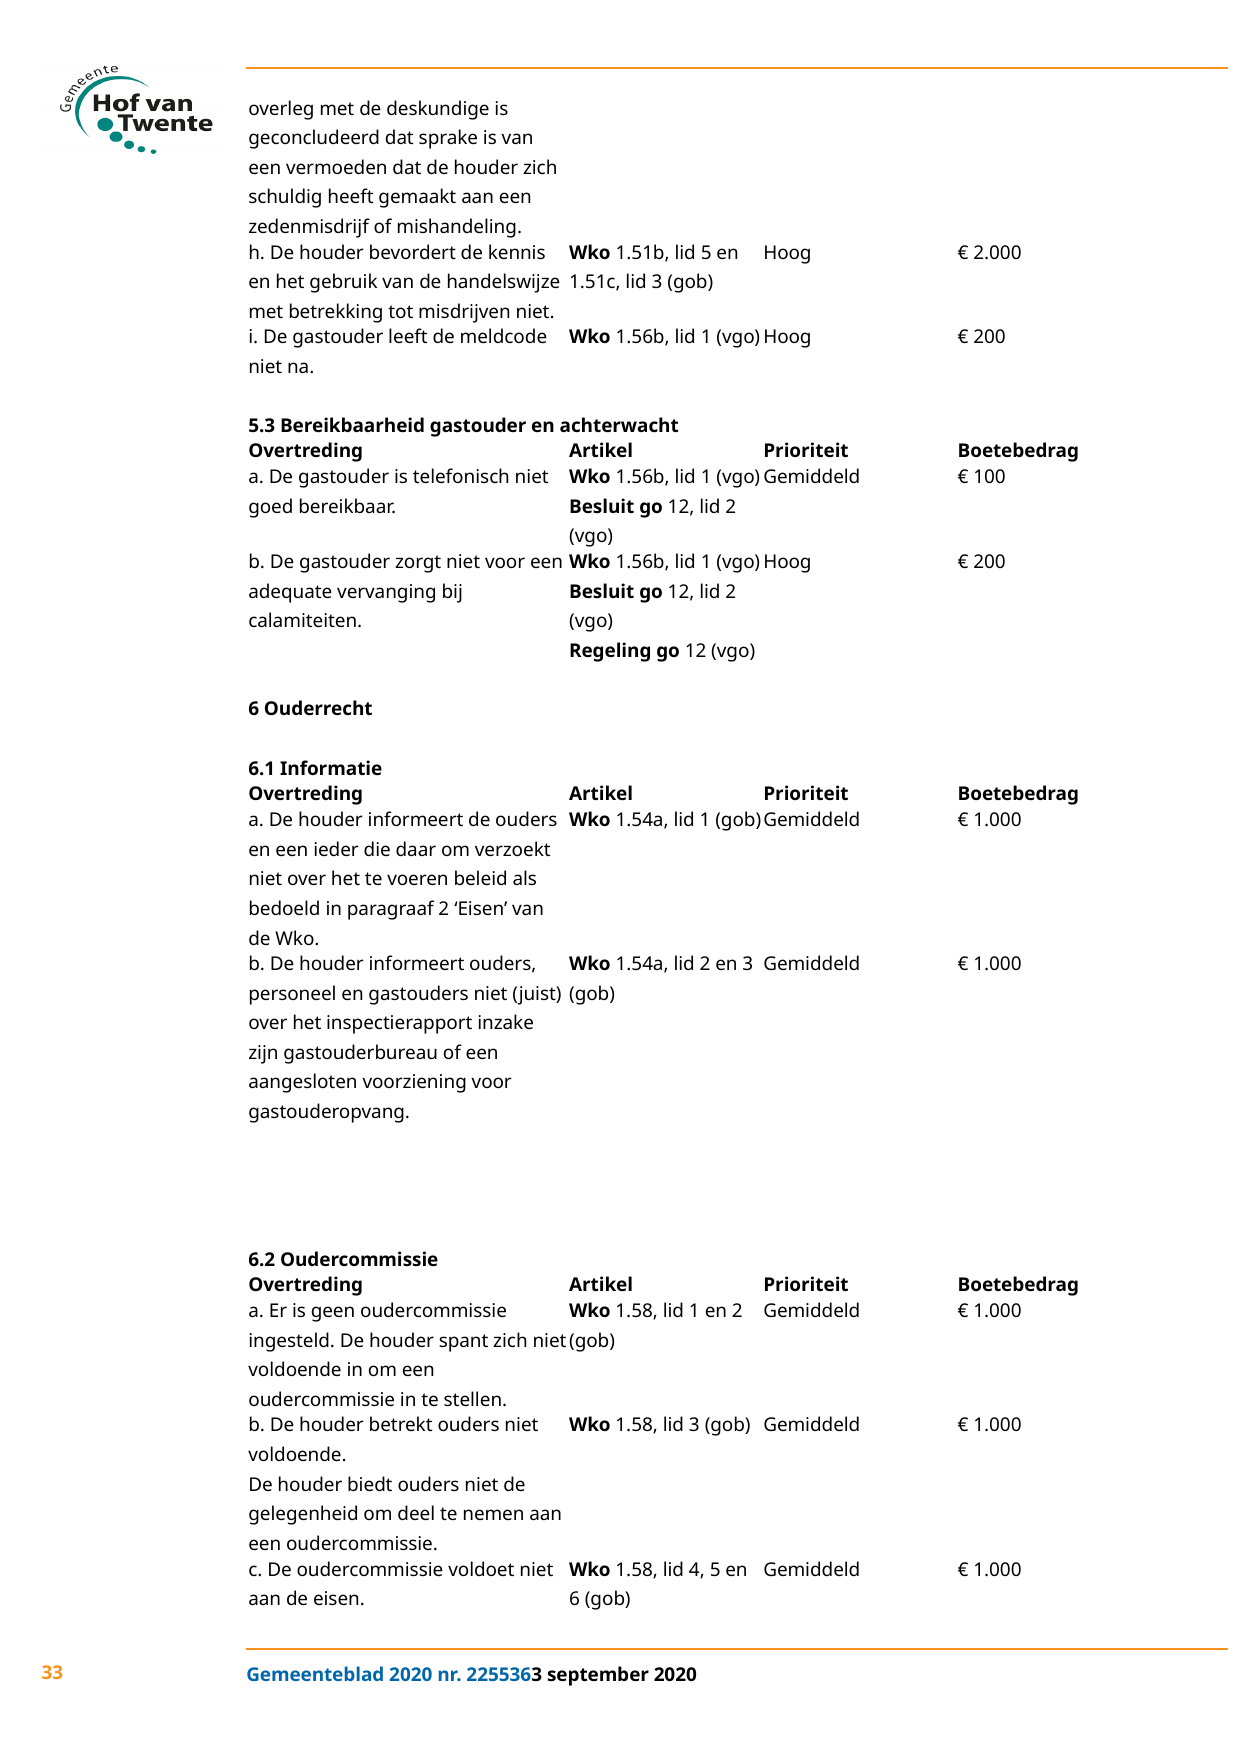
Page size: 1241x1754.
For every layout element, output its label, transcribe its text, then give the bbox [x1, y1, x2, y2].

table_cell Artikel [569, 438, 763, 463]
table_cell Gemiddeld [763, 950, 957, 1124]
table_cell b. De houder informeert ouders, personeel en gastouders niet (juist) over het inspectierapport inzake zijn gastouderbureau of een aangesloten voorziening voor gastouderopvang. [248, 950, 569, 1124]
table_cell Gemiddeld [763, 1297, 957, 1412]
table_cell € 200 [958, 548, 1152, 663]
table_header [569, 755, 763, 781]
table_cell Artikel [569, 781, 763, 806]
table_cell € 1.000 [958, 950, 1152, 1124]
table_cell Wko 1.58, lid 4, 5 en 6 (gob) [569, 1556, 763, 1611]
table_cell Gemiddeld [763, 1556, 957, 1611]
table_cell Overtreding [248, 781, 569, 806]
table_cell Prioriteit [763, 1271, 957, 1297]
table_header [958, 1246, 1152, 1271]
table_cell Gemiddeld [763, 1412, 957, 1556]
table_header 6.1 Informatie [248, 755, 569, 781]
table_cell Boetebedrag [958, 781, 1152, 806]
table_cell Wko 1.56b, lid 1 (vgo) Besluit go 12, lid 2 (vgo) Regeling go 12 (vgo) [569, 548, 763, 663]
table_cell € 2.000 [958, 239, 1152, 324]
table_header [569, 1246, 763, 1271]
table_cell a. De gastouder is telefonisch niet goed bereikbaar. [248, 464, 569, 548]
table_cell Gemiddeld [763, 806, 957, 950]
table_cell b. De houder betrekt ouders niet voldoende. De houder biedt ouders niet de gelegenheid om deel te nemen aan een oudercommissie. [248, 1412, 569, 1556]
table_cell Wko 1.58, lid 3 (gob) [569, 1412, 763, 1556]
table_cell Boetebedrag [958, 1271, 1152, 1297]
table_cell Wko 1.54a, lid 2 en 3 (gob) [569, 950, 763, 1124]
table_cell [763, 95, 957, 239]
table_cell Overtreding [248, 438, 569, 463]
table_cell Artikel [569, 1271, 763, 1297]
table_header [763, 1246, 957, 1271]
table_header 6.2 Oudercommissie [248, 1246, 569, 1271]
table_cell € 1.000 [958, 1297, 1152, 1412]
table_cell Hoog [763, 239, 957, 324]
table_header [763, 412, 957, 438]
table_header [958, 412, 1152, 438]
table_cell [569, 95, 763, 239]
table_header 5.3 Bereikbaarheid gastouder en achterwacht [248, 412, 763, 438]
table_cell a. Er is geen oudercommissie ingesteld. De houder spant zich niet voldoende in om een oudercommissie in te stellen. [248, 1297, 569, 1412]
table_cell € 200 [958, 324, 1152, 379]
picture [41, 47, 231, 172]
table_cell Prioriteit [763, 438, 957, 463]
table_cell overleg met de deskundige is geconcludeerd dat sprake is van een vermoeden dat de houder zich schuldig heeft gemaakt aan een zedenmisdrijf of mishandeling. [248, 95, 569, 239]
table_cell € 1.000 [958, 806, 1152, 950]
table_cell h. De houder bevordert de kennis en het gebruik van de handelswijze met betrekking tot misdrijven niet. [248, 239, 569, 324]
table_header [763, 755, 957, 781]
table_cell Wko 1.58, lid 1 en 2 (gob) [569, 1297, 763, 1412]
table_cell i. De gastouder leeft de meldcode niet na. [248, 324, 569, 379]
table_cell Prioriteit [763, 781, 957, 806]
table_cell Hoog [763, 324, 957, 379]
table_cell Overtreding [248, 1271, 569, 1297]
table_cell [958, 95, 1152, 239]
table_cell Wko 1.51b, lid 5 en 1.51c, lid 3 (gob) [569, 239, 763, 324]
table_cell Gemiddeld [763, 464, 957, 548]
table_cell Wko 1.54a, lid 1 (gob) [569, 806, 763, 950]
table_cell € 100 [958, 464, 1152, 548]
table_cell Wko 1.56b, lid 1 (vgo) [569, 324, 763, 379]
table_cell a. De houder informeert de ouders en een ieder die daar om verzoekt niet over het te voeren beleid als bedoeld in paragraaf 2 ‘Eisen’ van de Wko. [248, 806, 569, 950]
table_cell Boetebedrag [958, 438, 1152, 463]
table_cell Hoog [763, 548, 957, 663]
text 6 Ouderrecht [248, 696, 1152, 721]
table_header [958, 755, 1152, 781]
table_cell € 1.000 [958, 1556, 1152, 1611]
table_cell b. De gastouder zorgt niet voor een adequate vervanging bij calamiteiten. [248, 548, 569, 663]
table_cell Wko 1.56b, lid 1 (vgo) Besluit go 12, lid 2 (vgo) [569, 464, 763, 548]
table_cell € 1.000 [958, 1412, 1152, 1556]
table_cell c. De oudercommissie voldoet niet aan de eisen. [248, 1556, 569, 1611]
